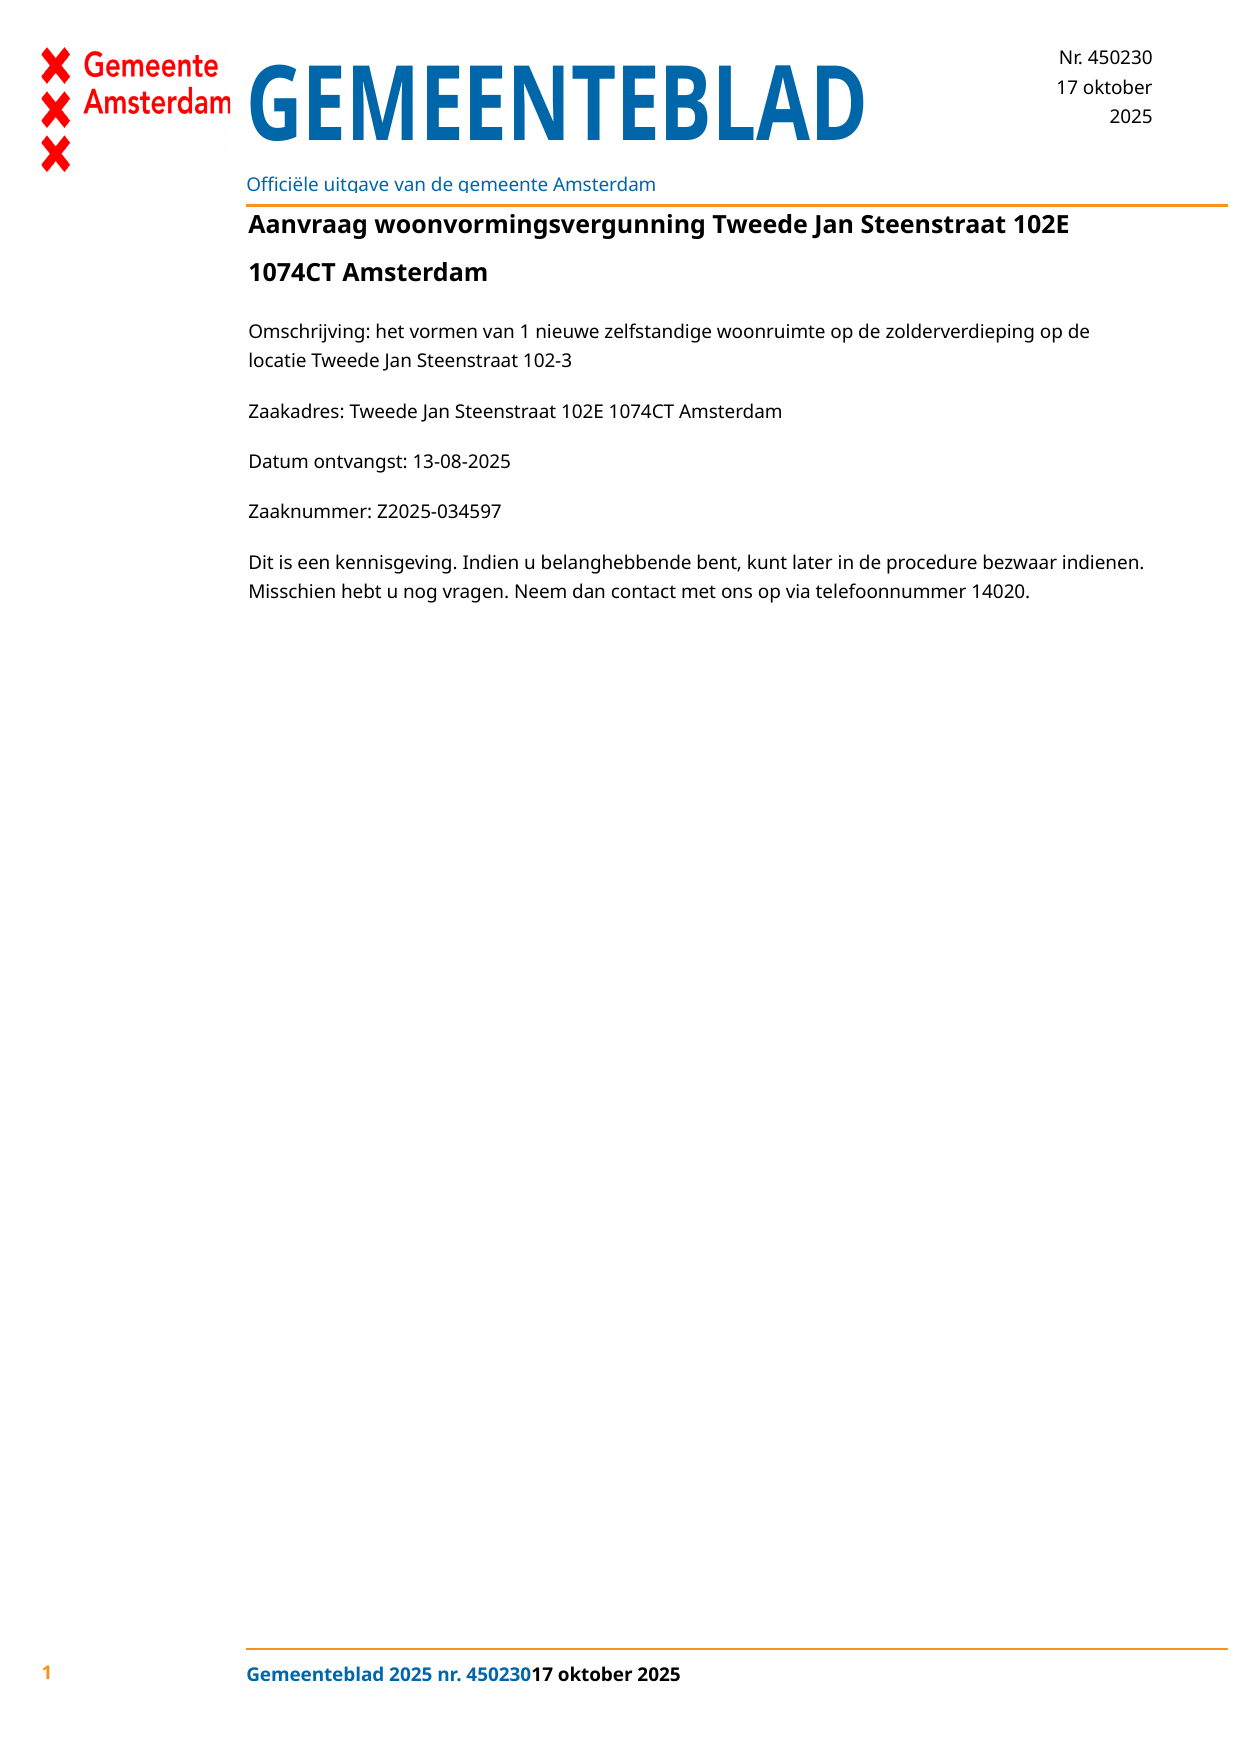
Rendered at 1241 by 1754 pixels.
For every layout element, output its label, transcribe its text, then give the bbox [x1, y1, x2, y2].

text Aanvraag woonvormingsvergunning Tweede Jan Steenstraat 102E 1074CT Amsterdam [248, 207, 1152, 288]
text Datum ontvangst: 13-08-2025 [248, 448, 1152, 474]
text Dit is een kennisgeving. Indien u belanghebbende bent, kunt later in de procedure bezwaar indienen. Misschien hebt u nog vragen. Neem dan contact met ons op via telefoonnummer 14020. [248, 549, 1152, 604]
text Zaaknummer: Z2025-034597 [248, 499, 1152, 524]
text Omschrijving: het vormen van 1 nieuwe zelfstandige woonruimte op de zolderverdieping op de locatie Tweede Jan Steenstraat 102-3 [248, 318, 1152, 373]
picture [41, 47, 231, 172]
text Zaakadres: Tweede Jan Steenstraat 102E 1074CT Amsterdam [248, 398, 1152, 424]
